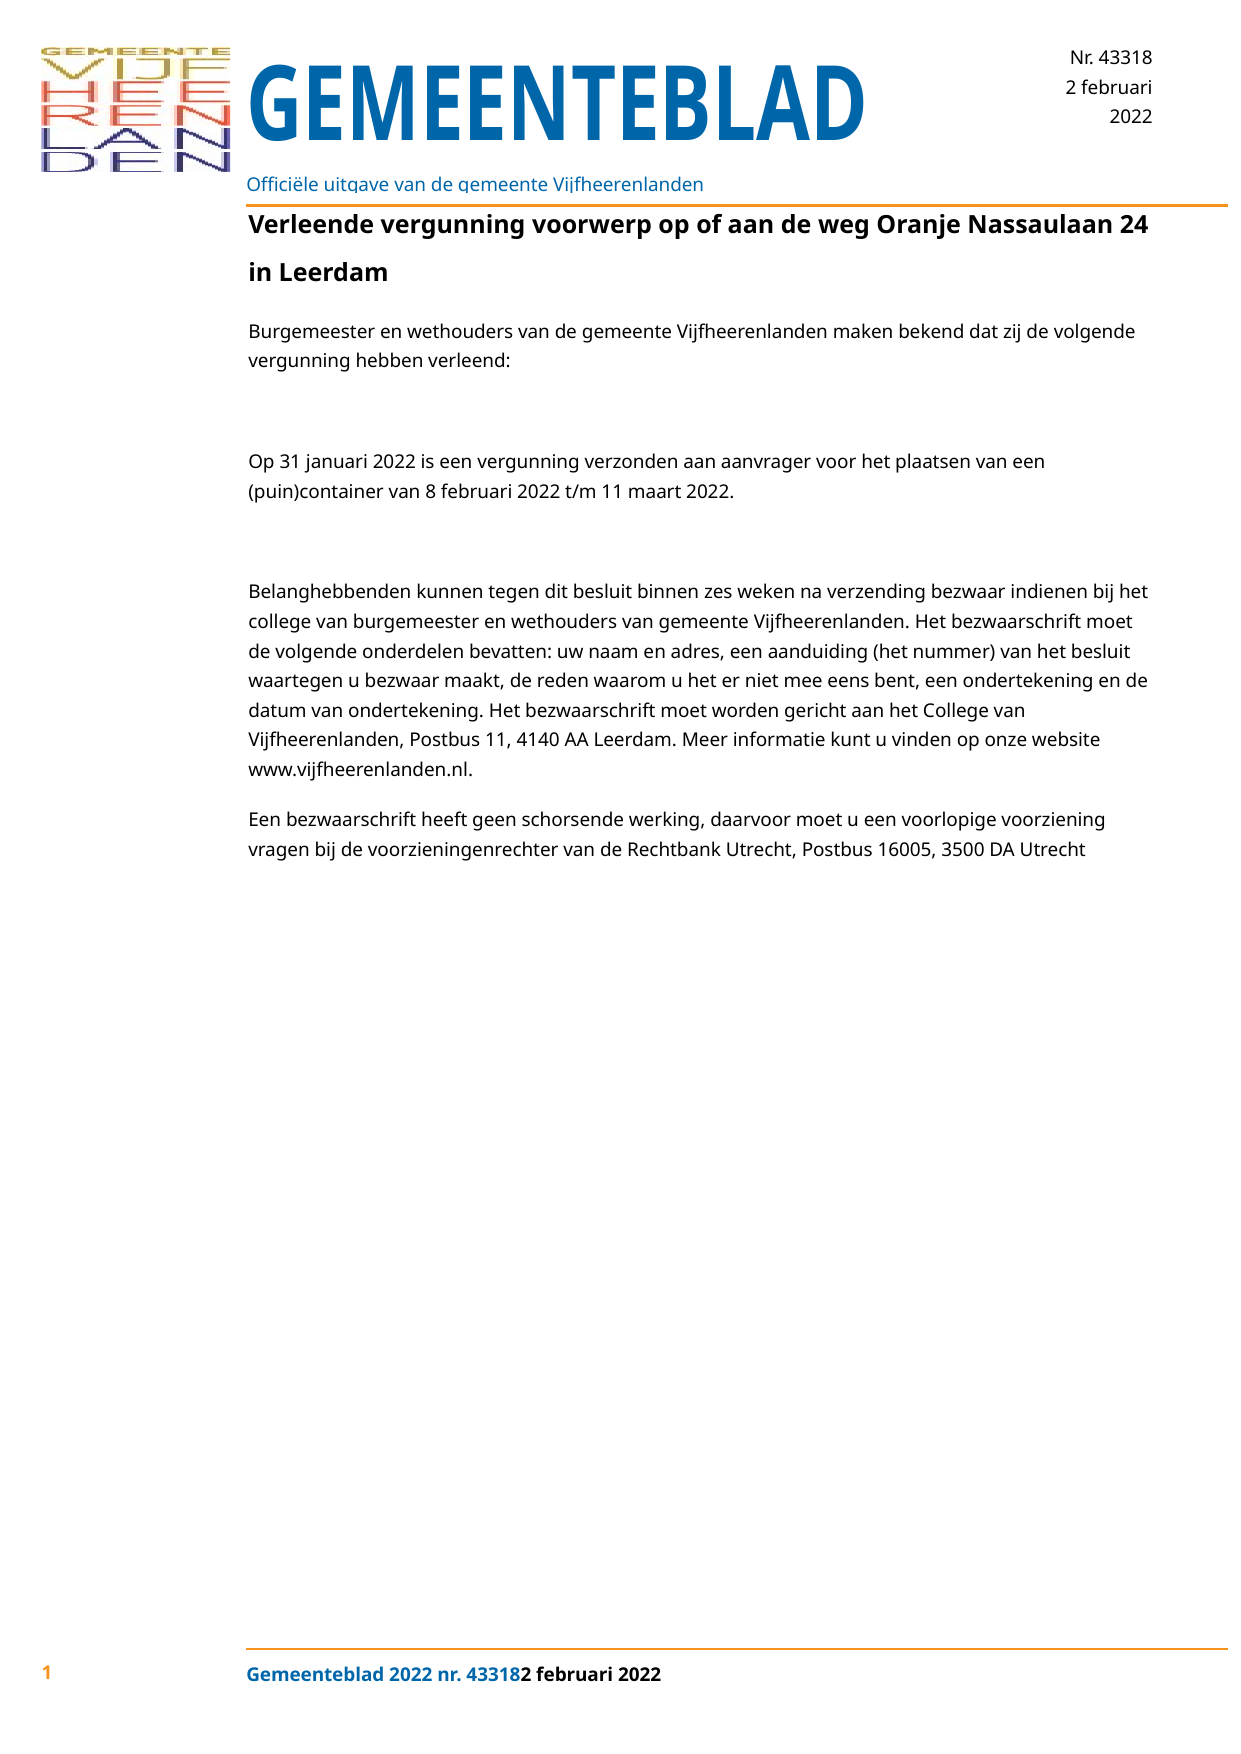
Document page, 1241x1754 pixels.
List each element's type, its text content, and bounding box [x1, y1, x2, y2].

text Verleende vergunning voorwerp op of aan de weg Oranje Nassaulaan 24 in Leerdam [248, 207, 1152, 288]
text Op 31 januari 2022 is een vergunning verzonden aan aanvrager voor het plaatsen van een (puin)container van 8 februari 2022 t/m 11 maart 2022. [248, 448, 1152, 504]
text Belanghebbenden kunnen tegen dit besluit binnen zes weken na verzending bezwaar indienen bij het college van burgemeester en wethouders van gemeente Vijfheerenlanden. Het bezwaarschrift moet de volgende onderdelen bevatten: uw naam en adres, een aanduiding (het nummer) van het besluit waartegen u bezwaar maakt, de reden waarom u het er niet mee eens bent, een ondertekening en de datum van ondertekening. Het bezwaarschrift moet worden gericht aan het College van Vijfheerenlanden, Postbus 11, 4140 AA Leerdam. Meer informatie kunt u vinden op onze website www.vijfheerenlanden.nl. [248, 579, 1152, 782]
text Een bezwaarschrift heeft geen schorsende werking, daarvoor moet u een voorlopige voorziening vragen bij de voorzieningenrechter van de Rechtbank Utrecht, Postbus 16005, 3500 DA Utrecht [248, 807, 1152, 862]
picture [41, 47, 231, 172]
text Burgemeester en wethouders van de gemeente Vijfheerenlanden maken bekend dat zij de volgende vergunning hebben verleend: [248, 318, 1152, 373]
